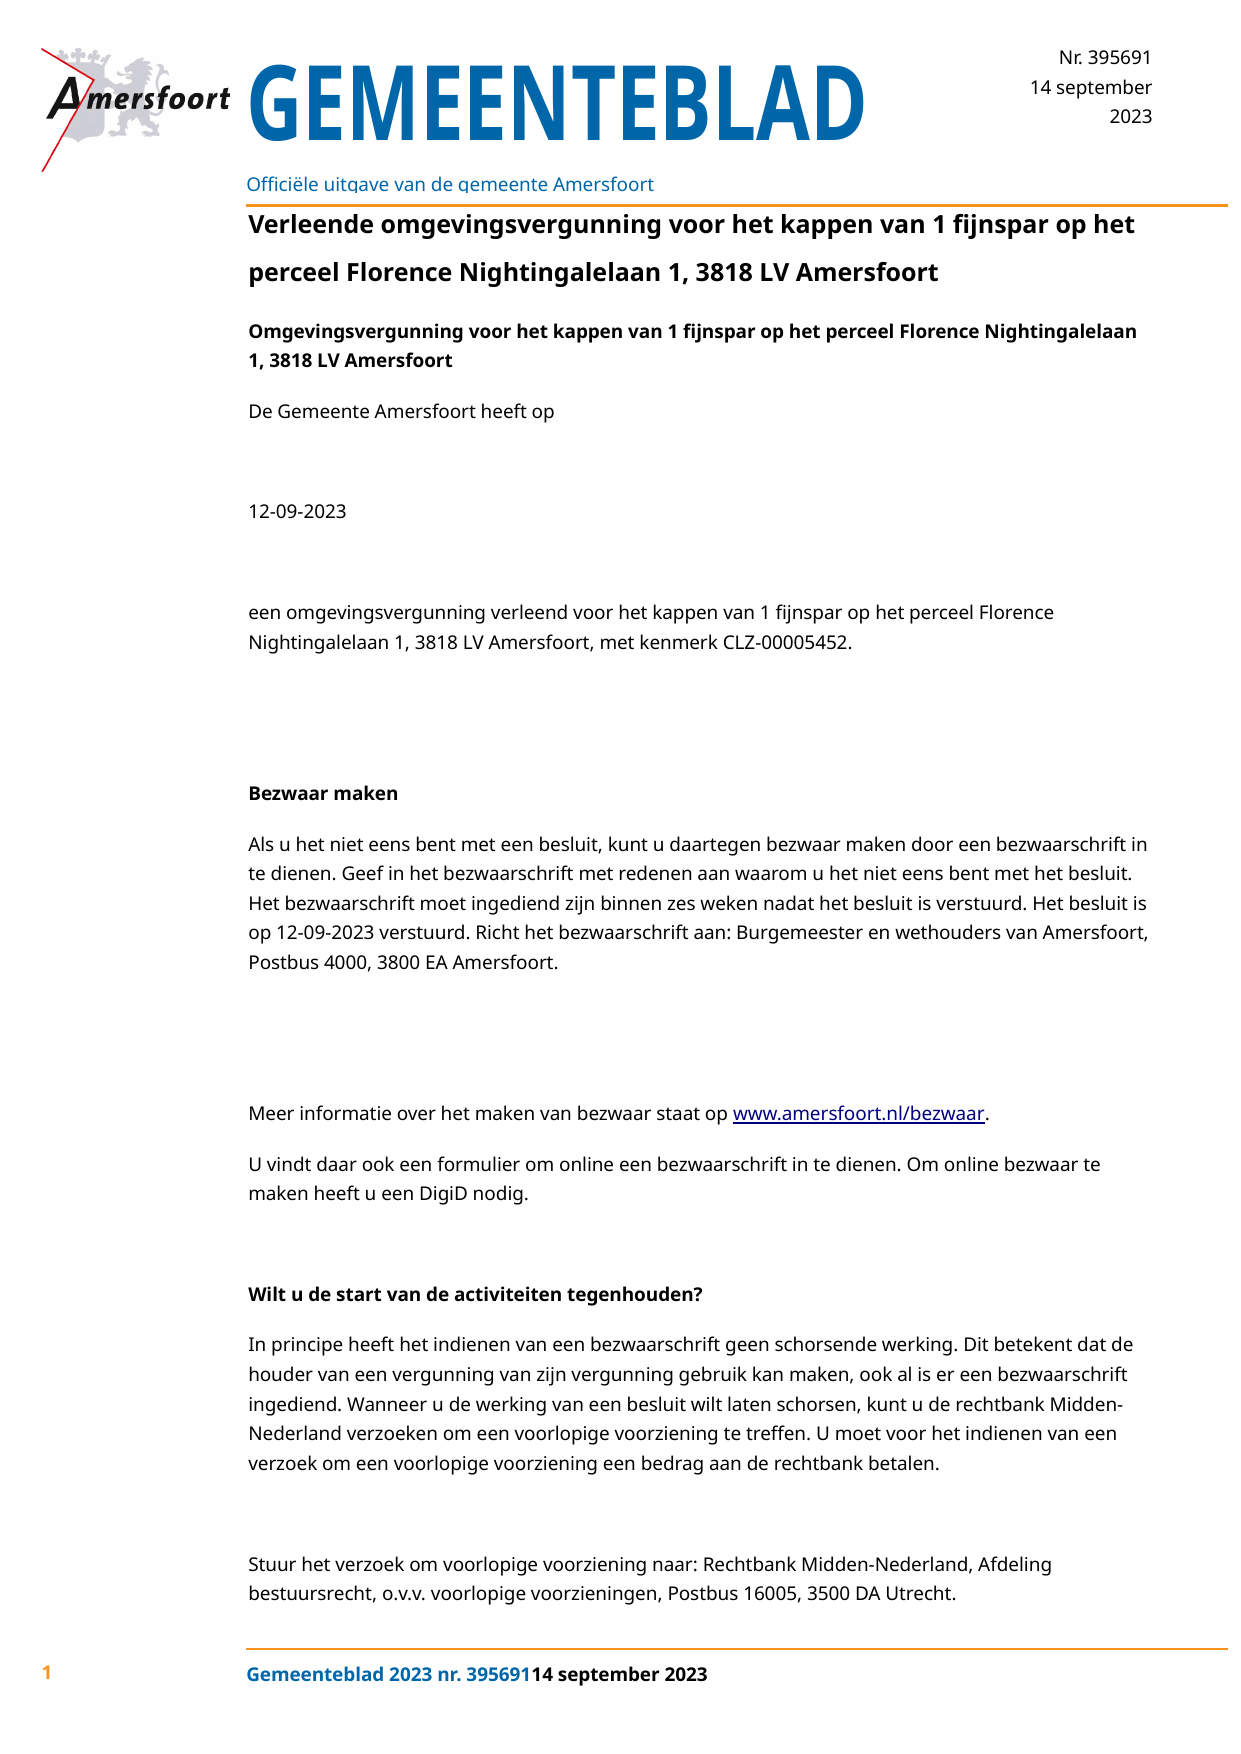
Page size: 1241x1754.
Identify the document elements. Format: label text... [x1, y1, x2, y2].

text Omgevingsvergunning voor het kappen van 1 fijnspar op het perceel Florence Nightingalelaan 1, 3818 LV Amersfoort [248, 318, 1152, 373]
text Verleende omgevingsvergunning voor het kappen van 1 fijnspar op het perceel Florence Nightingalelaan 1, 3818 LV Amersfoort [248, 207, 1152, 288]
text De Gemeente Amersfoort heeft op [248, 398, 1152, 424]
text Stuur het verzoek om voorlopige voorziening naar: Rechtbank Midden-Nederland, Afdeling bestuursrecht, o.v.v. voorlopige voorzieningen, Postbus 16005, 3500 DA Utrecht. [248, 1551, 1152, 1606]
text In principe heeft het indienen van een bezwaarschrift geen schorsende werking. Dit betekent dat de houder van een vergunning van zijn vergunning gebruik kan maken, ook al is er een bezwaarschrift ingediend. Wanneer u de werking van een besluit wilt laten schorsen, kunt u de rechtbank Midden-Nederland verzoeken om een voorlopige voorziening te treffen. U moet voor het indienen van een verzoek om een voorlopige voorziening een bedrag aan de rechtbank betalen. [248, 1332, 1152, 1476]
text Meer informatie over het maken van bezwaar staat op www.amersfoort.nl/bezwaar. [248, 1100, 1152, 1126]
text 12-09-2023 [248, 499, 1152, 524]
text Wilt u de start van de activiteiten tegenhouden? [248, 1281, 1152, 1307]
text Als u het niet eens bent met een besluit, kunt u daartegen bezwaar maken door een bezwaarschrift in te dienen. Geef in het bezwaarschrift met redenen aan waarom u het niet eens bent met het besluit. Het bezwaarschrift moet ingediend zijn binnen zes weken nadat het besluit is verstuurd. Het besluit is op 12-09-2023 verstuurd. Richt het bezwaarschrift aan: Burgemeester en wethouders van Amersfoort, Postbus 4000, 3800 EA Amersfoort. [248, 831, 1152, 975]
text Bezwaar maken [248, 780, 1152, 806]
text een omgevingsvergunning verleend voor het kappen van 1 fijnspar op het perceel Florence Nightingalelaan 1, 3818 LV Amersfoort, met kenmerk CLZ-00005452. [248, 599, 1152, 655]
picture [41, 47, 231, 172]
text U vindt daar ook een formulier om online een bezwaarschrift in te dienen. Om online bezwaar te maken heeft u een DigiD nodig. [248, 1151, 1152, 1206]
